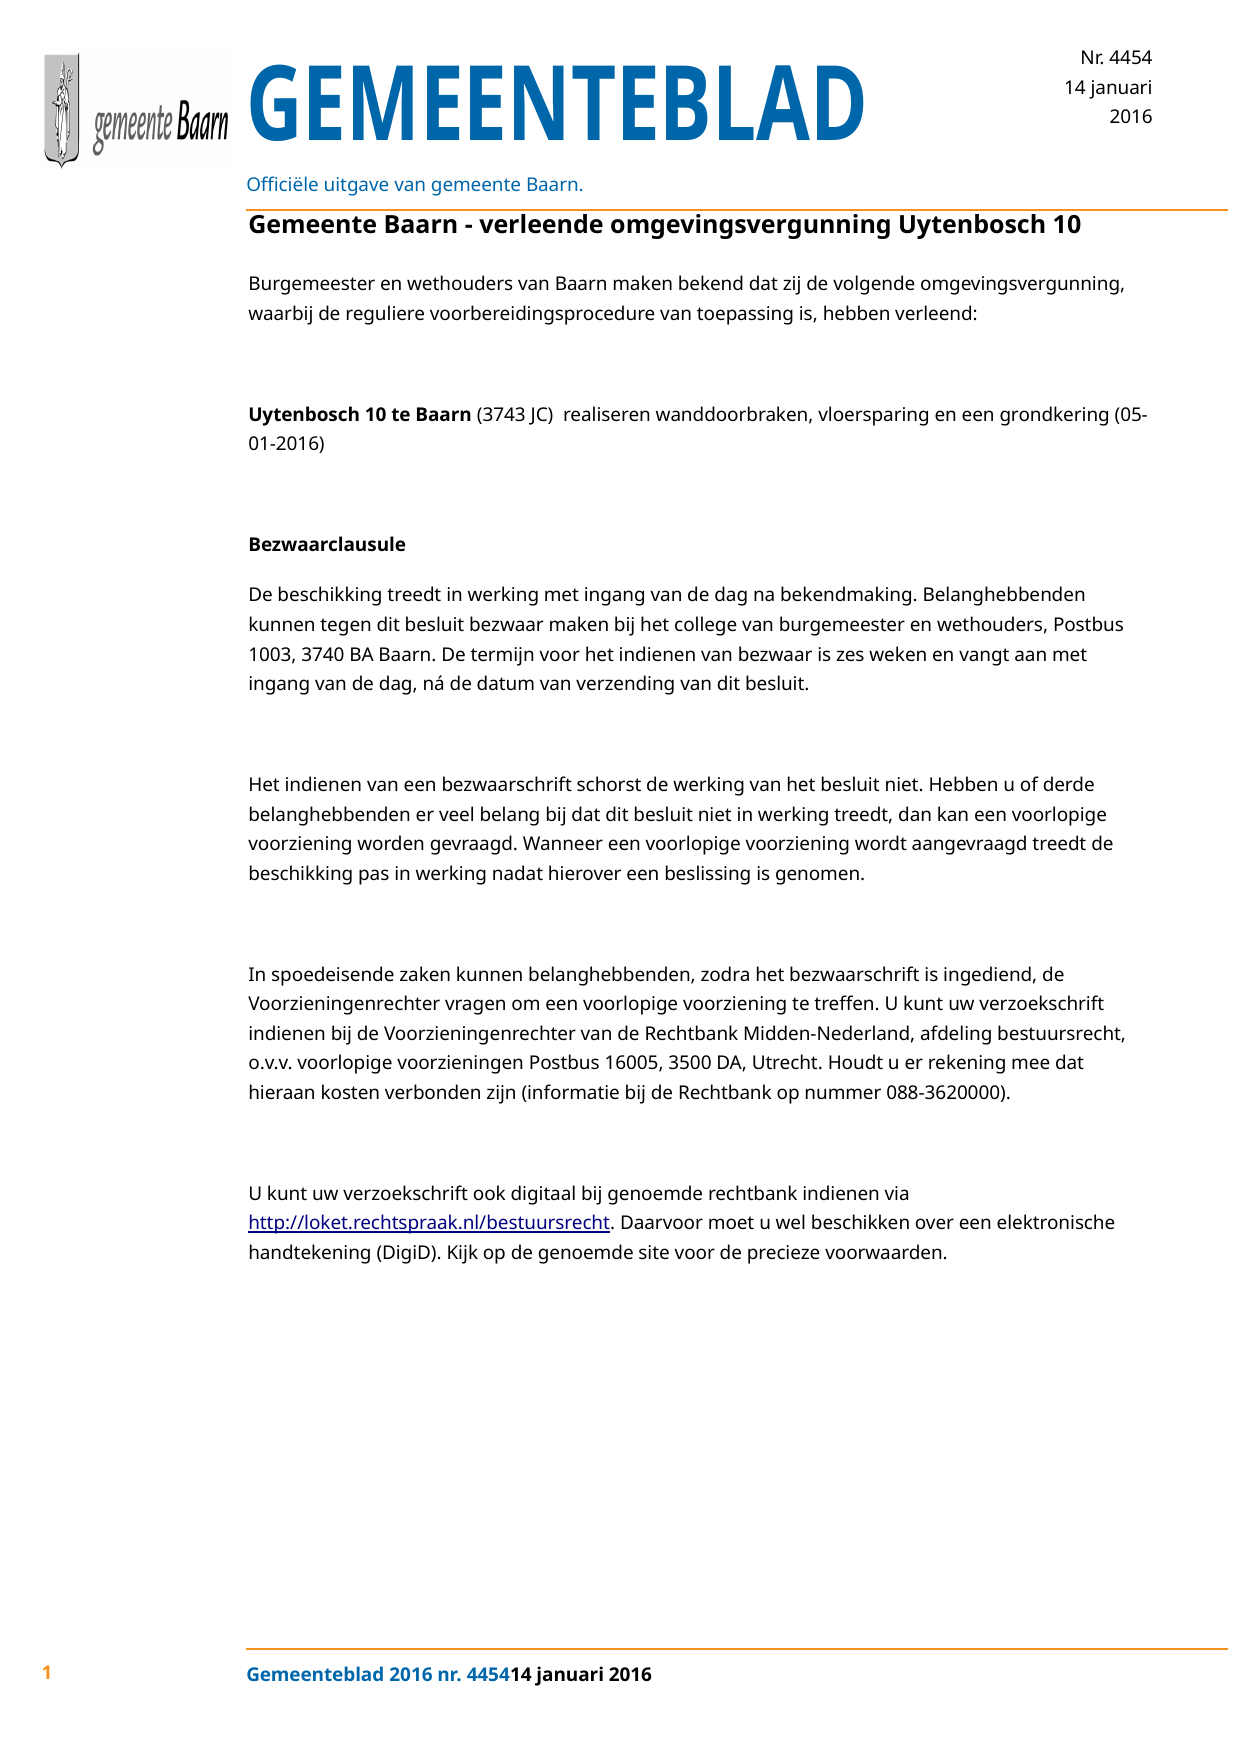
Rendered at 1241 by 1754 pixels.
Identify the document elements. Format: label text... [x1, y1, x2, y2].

text Uytenbosch 10 te Baarn (3743 JC) realiseren wanddoorbraken, vloersparing en een grondkering (05-01-2016) [248, 401, 1152, 456]
text Bezwaarclausule [248, 531, 1152, 557]
text De beschikking treedt in werking met ingang van de dag na bekendmaking. Belanghebbenden kunnen tegen dit besluit bezwaar maken bij het college van burgemeester en wethouders, Postbus 1003, 3740 BA Baarn. De termijn voor het indienen van bezwaar is zes weken en vangt aan met ingang van de dag, ná de datum van verzending van dit besluit. [248, 582, 1152, 696]
picture [41, 47, 231, 172]
text U kunt uw verzoekschrift ook digitaal bij genoemde rechtbank indienen via http://loket.rechtspraak.nl/bestuursrecht. Daarvoor moet u wel beschikken over een elektronische handtekening (DigiD). Kijk op de genoemde site voor de precieze voorwaarden. [248, 1180, 1152, 1265]
text Burgemeester en wethouders van Baarn maken bekend dat zij de volgende omgevingsvergunning, waarbij de reguliere voorbereidingsprocedure van toepassing is, hebben verleend: [248, 270, 1152, 326]
text In spoedeisende zaken kunnen belanghebbenden, zodra het bezwaarschrift is ingediend, de Voorzieningenrechter vragen om een voorlopige voorziening te treffen. U kunt uw verzoekschrift indienen bij de Voorzieningenrechter van de Rechtbank Midden-Nederland, afdeling bestuursrecht, o.v.v. voorlopige voorzieningen Postbus 16005, 3500 DA, Utrecht. Houdt u er rekening mee dat hieraan kosten verbonden zijn (informatie bij de Rechtbank op nummer 088-3620000). [248, 961, 1152, 1105]
text Het indienen van een bezwaarschrift schorst de werking van het besluit niet. Hebben u of derde belanghebbenden er veel belang bij dat dit besluit niet in werking treedt, dan kan een voorlopige voorziening worden gevraagd. Wanneer een voorlopige voorziening wordt aangevraagd treedt de beschikking pas in werking nadat hierover een beslissing is genomen. [248, 771, 1152, 886]
text Gemeente Baarn - verleende omgevingsvergunning Uytenbosch 10 [248, 211, 1152, 241]
